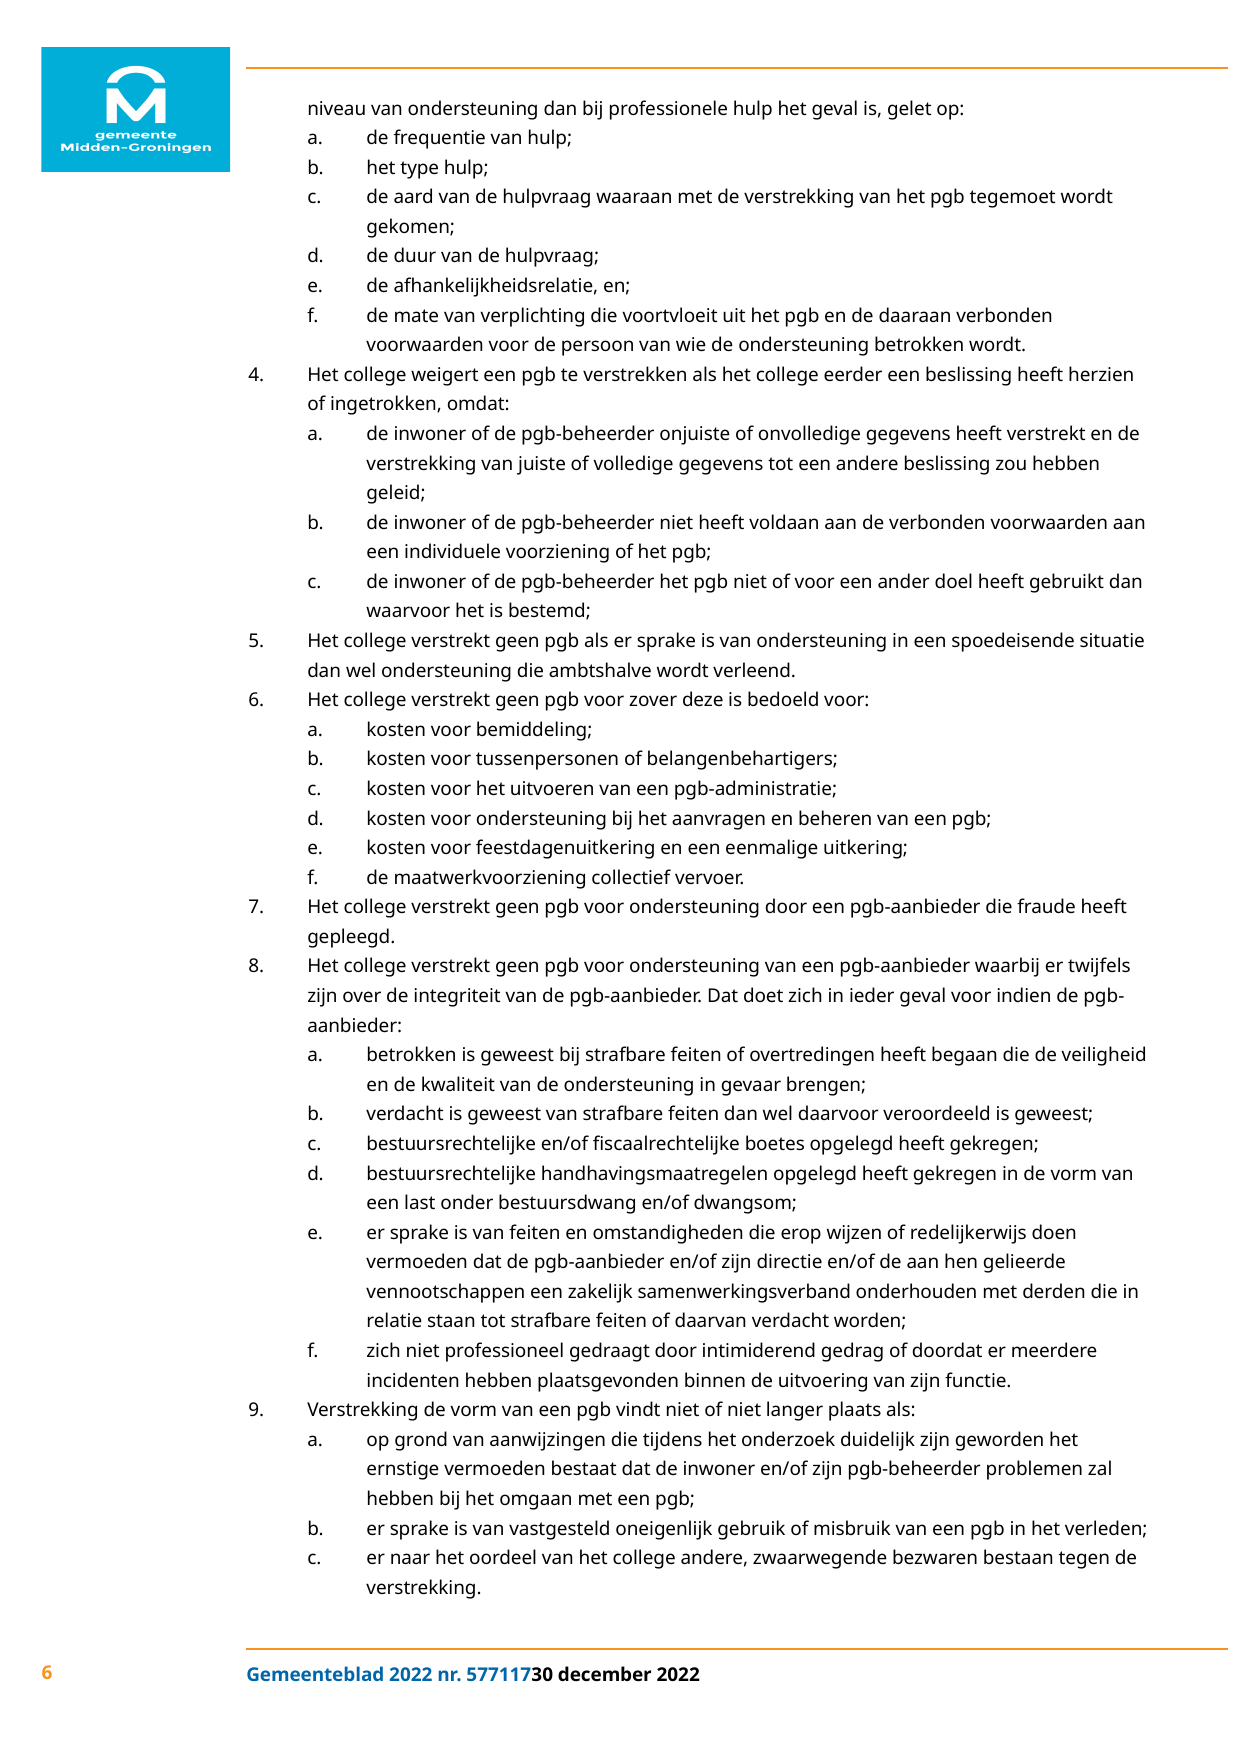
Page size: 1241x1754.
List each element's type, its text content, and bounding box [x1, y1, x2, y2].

list de aard van de hulpvraag waaraan met de verstrekking van het pgb tegemoet wordt gekomen; [307, 183, 1152, 239]
list kosten voor feestdagenuitkering en een eenmalige uitkering; [307, 834, 1152, 860]
list kosten voor bemiddeling; [307, 716, 1152, 742]
list Het college verstrekt geen pgb als er sprake is van ondersteuning in een spoedeisende situatie dan wel ondersteuning die ambtshalve wordt verleend. [248, 627, 1152, 683]
picture [184, 146, 190, 153]
list Het college verstrekt geen pgb voor zover deze is bedoeld voor: [248, 686, 1152, 712]
list er naar het oordeel van het college andere, zwaarwegende bezwaren bestaan tegen de verstrekking. [307, 1544, 1152, 1600]
list de inwoner of de pgb-beheerder niet heeft voldaan aan de verbonden voorwaarden aan een individuele voorziening of het pgb; [307, 509, 1152, 564]
list zich niet professioneel gedraagt door intimiderend gedrag of doordat er meerdere incidenten hebben plaatsgevonden binnen de uitvoering van zijn functie. [307, 1337, 1152, 1393]
picture [107, 89, 165, 122]
list er sprake is van vastgesteld oneigenlijk gebruik of misbruik van een pgb in het verleden; [307, 1515, 1152, 1541]
list de afhankelijkheidsrelatie, en; [307, 272, 1152, 298]
list op grond van aanwijzingen die tijdens het onderzoek duidelijk zijn geworden het ernstige vermoeden bestaat dat de inwoner en/of zijn pgb-beheerder problemen zal hebben bij het omgaan met een pgb; [307, 1426, 1152, 1511]
list bestuursrechtelijke en/of fiscaalrechtelijke boetes opgelegd heeft gekregen; [307, 1130, 1152, 1156]
list de frequentie van hulp; [307, 124, 1152, 150]
list de maatwerkvoorziening collectief vervoer. [307, 864, 1152, 890]
list kosten voor tussenpersonen of belangenbehartigers; [307, 746, 1152, 771]
list de inwoner of de pgb-beheerder het pgb niet of voor een ander doel heeft gebruikt dan waarvoor het is bestemd; [307, 568, 1152, 623]
list bestuursrechtelijke handhavingsmaatregelen opgelegd heeft gekregen in de vorm van een last onder bestuursdwang en/of dwangsom; [307, 1160, 1152, 1215]
list het type hulp; [307, 154, 1152, 180]
list betrokken is geweest bij strafbare feiten of overtredingen heeft begaan die de veiligheid en de kwaliteit van de ondersteuning in gevaar brengen; [307, 1041, 1152, 1097]
list Het college weigert een pgb te verstrekken als het college eerder een beslissing heeft herzien of ingetrokken, omdat: [248, 361, 1152, 416]
list verdacht is geweest van strafbare feiten dan wel daarvoor veroordeeld is geweest; [307, 1101, 1152, 1126]
list er sprake is van feiten en omstandigheden die erop wijzen of redelijkerwijs doen vermoeden dat de pgb-aanbieder en/of zijn directie en/of de aan hen gelieerde vennootschappen een zakelijk samenwerkingsverband onderhouden met derden die in relatie staan tot strafbare feiten of daarvan verdacht worden; [307, 1219, 1152, 1333]
list de duur van de hulpvraag; [307, 243, 1152, 268]
list kosten voor ondersteuning bij het aanvragen en beheren van een pgb; [307, 805, 1152, 831]
list kosten voor het uitvoeren van een pgb-administratie; [307, 775, 1152, 801]
list de mate van verplichting die voortvloeit uit het pgb en de daaraan verbonden voorwaarden voor de persoon van wie de ondersteuning betrokken wordt. [307, 302, 1152, 357]
picture [108, 66, 164, 82]
list Het college verstrekt geen pgb voor ondersteuning door een pgb-aanbieder die fraude heeft gepleegd. [248, 893, 1152, 949]
list de inwoner of de pgb-beheerder onjuiste of onvolledige gegevens heeft verstrekt en de verstrekking van juiste of volledige gegevens tot een andere beslissing zou hebben geleid; [307, 420, 1152, 505]
list Het college verstrekt geen pgb voor ondersteuning van een pgb-aanbieder waarbij er twijfels zijn over de integriteit van de pgb-aanbieder. Dat doet zich in ieder geval voor indien de pgb-aanbieder: [248, 953, 1152, 1038]
list niveau van ondersteuning dan bij professionele hulp het geval is, gelet op: [248, 95, 1152, 121]
list Verstrekking de vorm van een pgb vindt niet of niet langer plaats als: [248, 1396, 1152, 1422]
